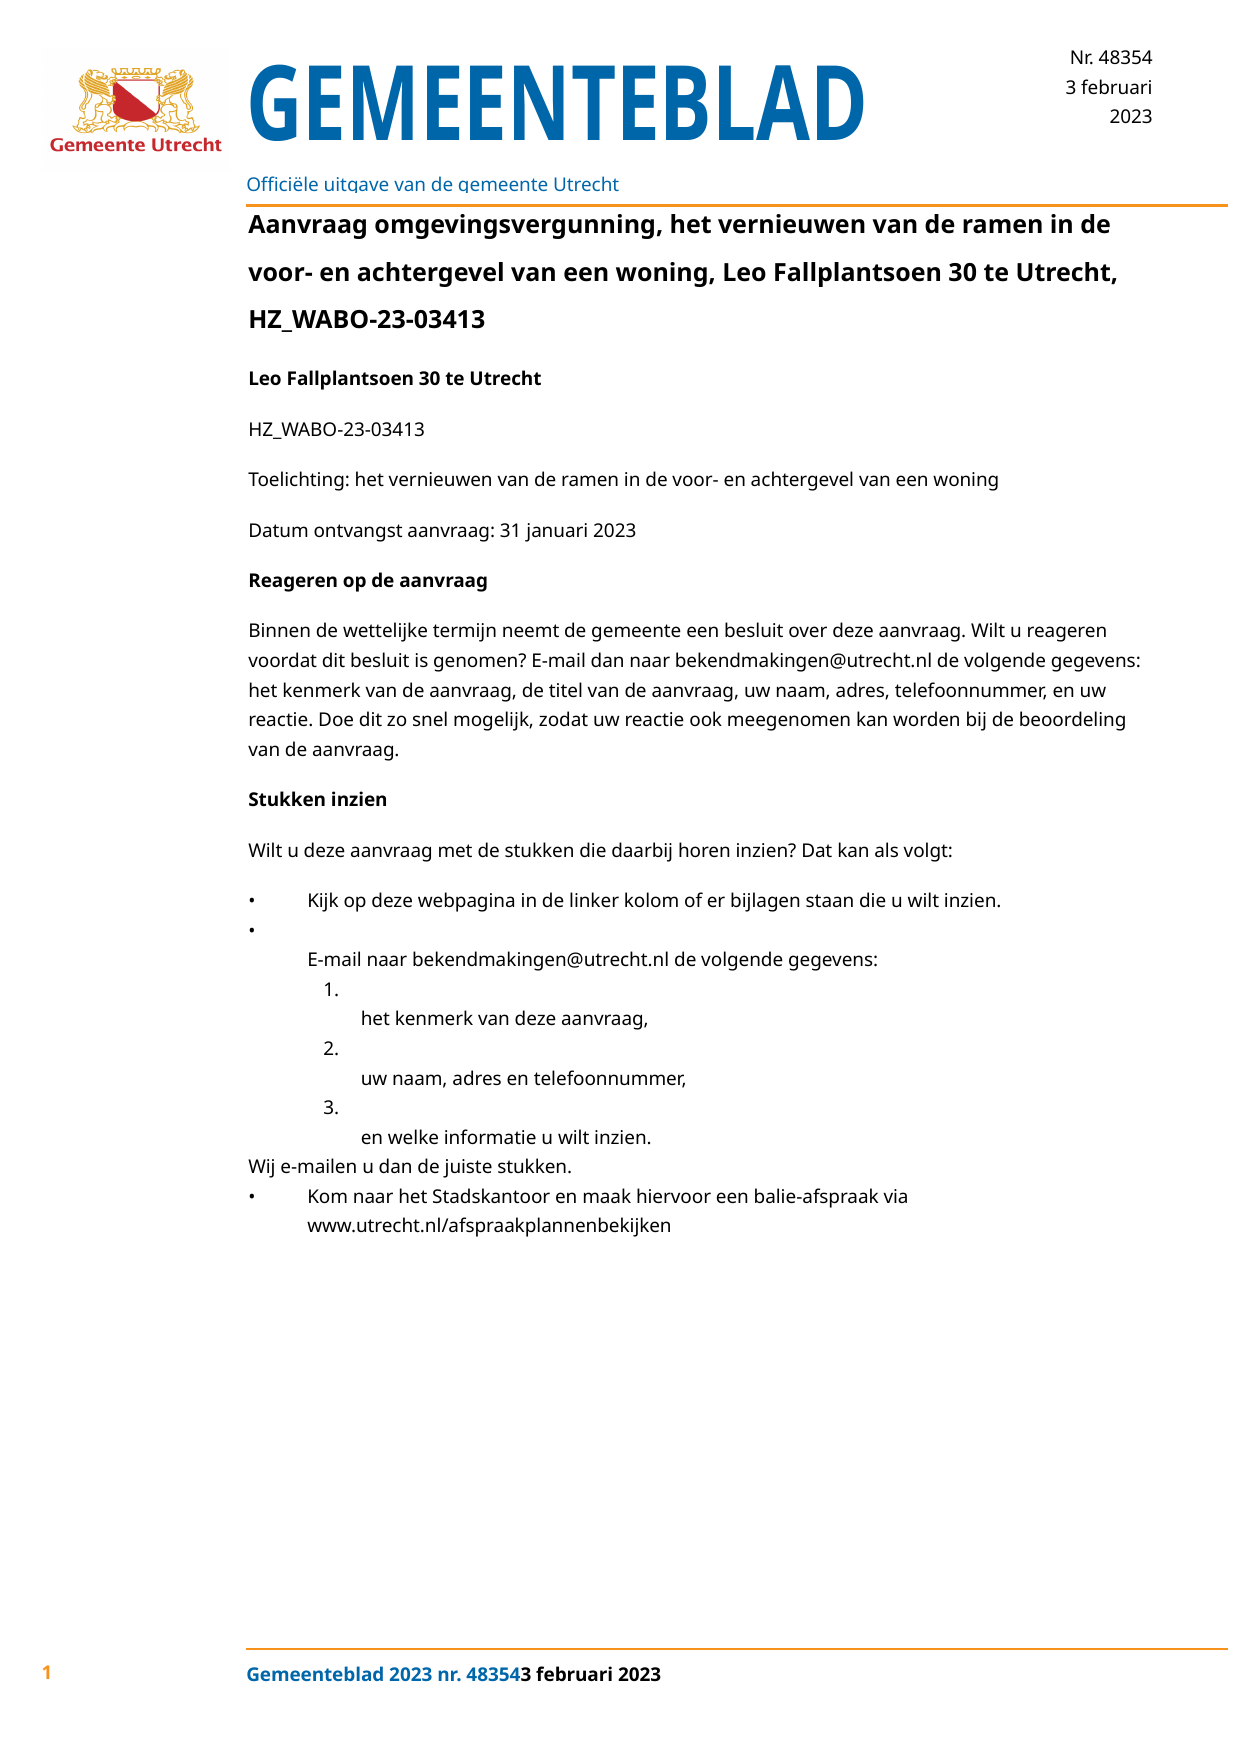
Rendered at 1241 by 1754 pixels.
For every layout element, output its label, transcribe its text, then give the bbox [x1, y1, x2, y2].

text HZ_WABO-23-03413 [248, 416, 1152, 442]
picture [41, 47, 231, 172]
text Wij e-mailen u dan de juiste stukken. [248, 1153, 1152, 1179]
list het kenmerk van deze aanvraag, [323, 1006, 1152, 1031]
list E-mail naar bekendmakingen@utrecht.nl de volgende gegevens: [248, 946, 1152, 972]
list uw naam, adres en telefoonnummer, [323, 1065, 1152, 1090]
text Aanvraag omgevingsvergunning, het vernieuwen van de ramen in de voor- en achtergevel van een woning, Leo Fallplantsoen 30 te Utrecht, HZ_WABO-23-03413 [248, 207, 1152, 336]
text Reageren op de aanvraag [248, 567, 1152, 593]
text Datum ontvangst aanvraag: 31 januari 2023 [248, 517, 1152, 542]
text Toelichting: het vernieuwen van de ramen in de voor- en achtergevel van een woning [248, 466, 1152, 492]
text Binnen de wettelijke termijn neemt de gemeente een besluit over deze aanvraag. Wilt u reageren voordat dit besluit is genomen? E-mail dan naar bekendmakingen@utrecht.nl de volgende gegevens: het kenmerk van de aanvraag, de titel van de aanvraag, uw naam, adres, telefoonnummer, en uw reactie. Doe dit zo snel mogelijk, zodat uw reactie ook meegenomen kan worden bij de beoordeling van de aanvraag. [248, 618, 1152, 762]
text Stukken inzien [248, 786, 1152, 812]
text Leo Fallplantsoen 30 te Utrecht [248, 366, 1152, 391]
list Kijk op deze webpagina in de linker kolom of er bijlagen staan die u wilt inzien. [248, 887, 1152, 913]
list en welke informatie u wilt inzien. [323, 1124, 1152, 1149]
text Wilt u deze aanvraag met de stukken die daarbij horen inzien? Dat kan als volgt: [248, 837, 1152, 862]
list Kom naar het Stadskantoor en maak hiervoor een balie-afspraak via www.utrecht.nl/afspraakplannenbekijken [248, 1183, 1152, 1238]
